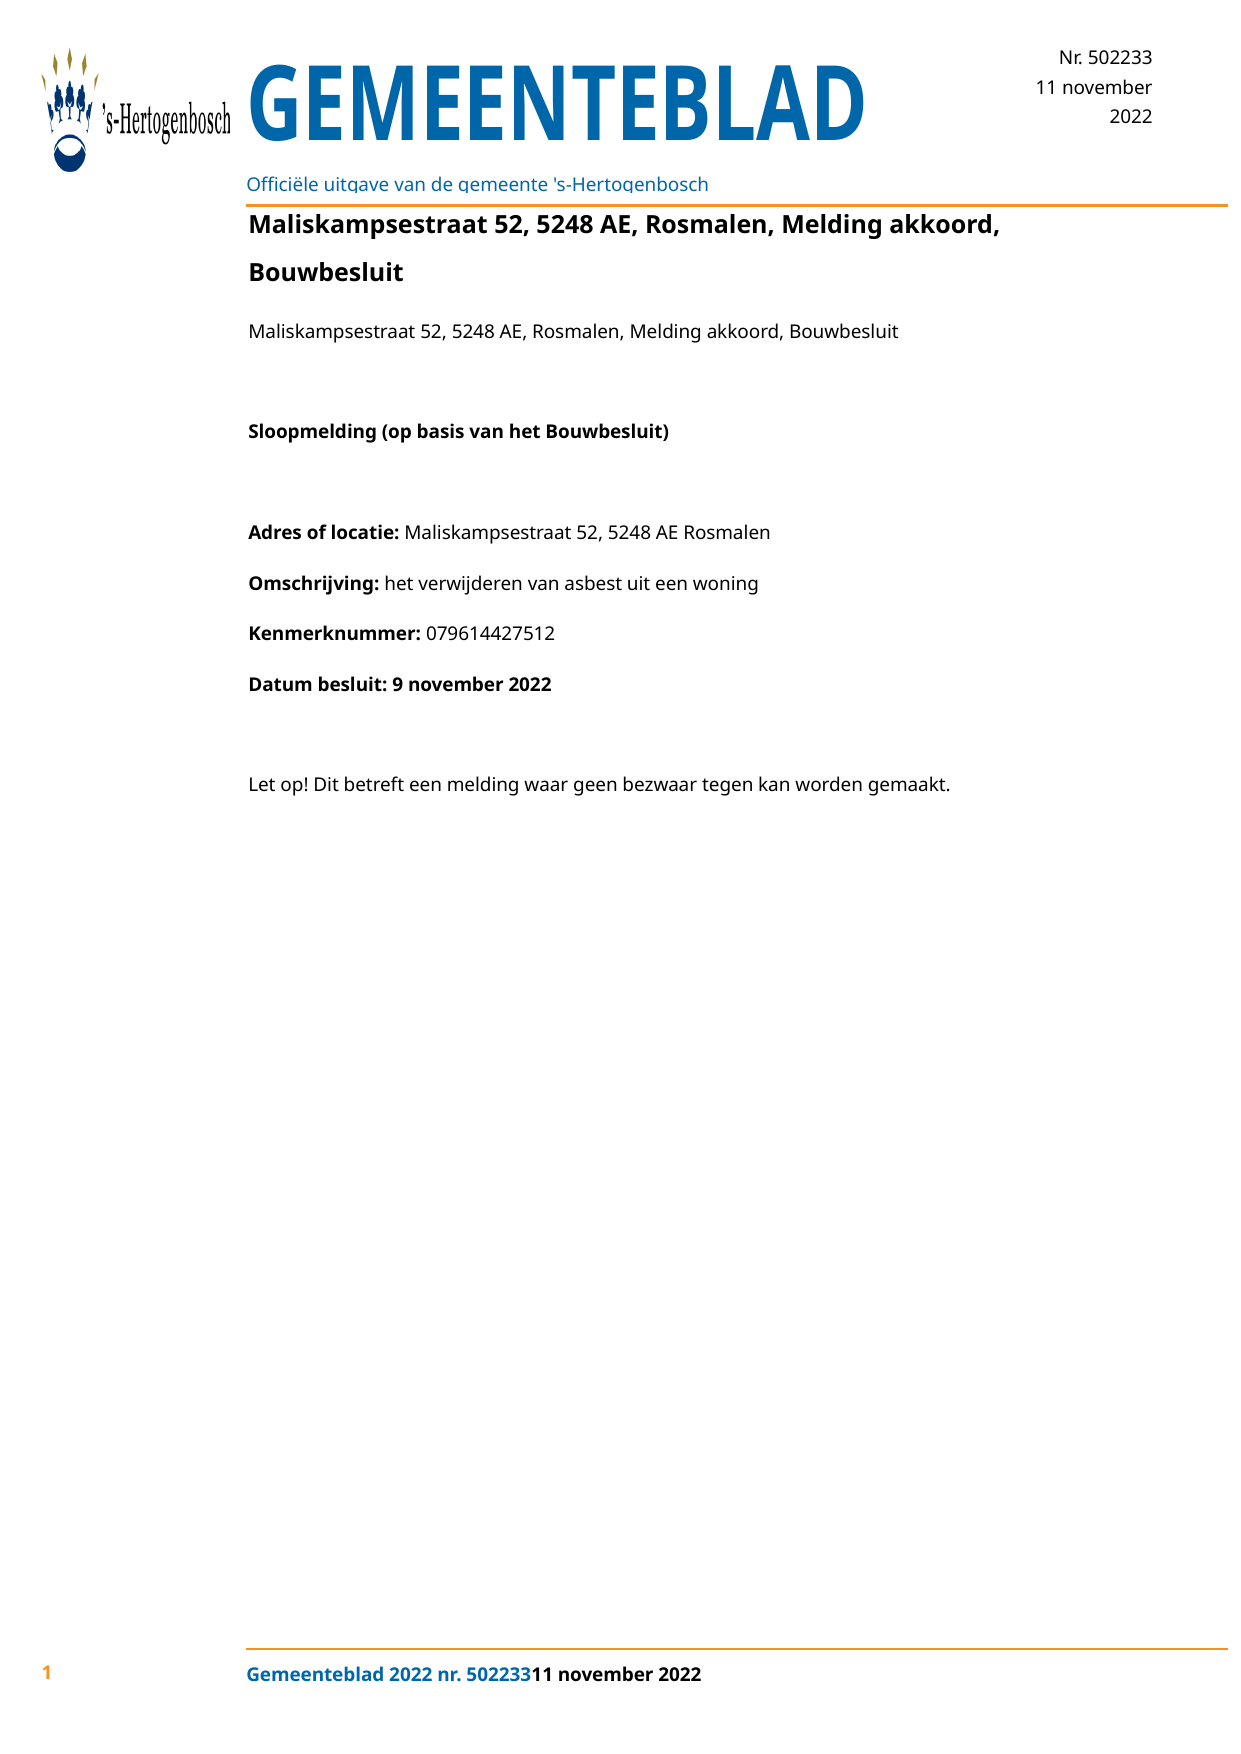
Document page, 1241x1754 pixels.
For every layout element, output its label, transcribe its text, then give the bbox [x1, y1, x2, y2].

text Datum besluit: 9 november 2022 [248, 671, 1152, 697]
picture [41, 47, 231, 172]
text Maliskampsestraat 52, 5248 AE, Rosmalen, Melding akkoord, Bouwbesluit [248, 207, 1152, 288]
text Adres of locatie: Maliskampsestraat 52, 5248 AE Rosmalen [248, 519, 1152, 545]
text Omschrijving: het verwijderen van asbest uit een woning [248, 570, 1152, 596]
text Let op! Dit betreft een melding waar geen bezwaar tegen kan worden gemaakt. [248, 772, 1152, 797]
text Sloopmelding (op basis van het Bouwbesluit) [248, 419, 1152, 444]
text Kenmerknummer: 079614427512 [248, 620, 1152, 646]
text Maliskampsestraat 52, 5248 AE, Rosmalen, Melding akkoord, Bouwbesluit [248, 318, 1152, 344]
